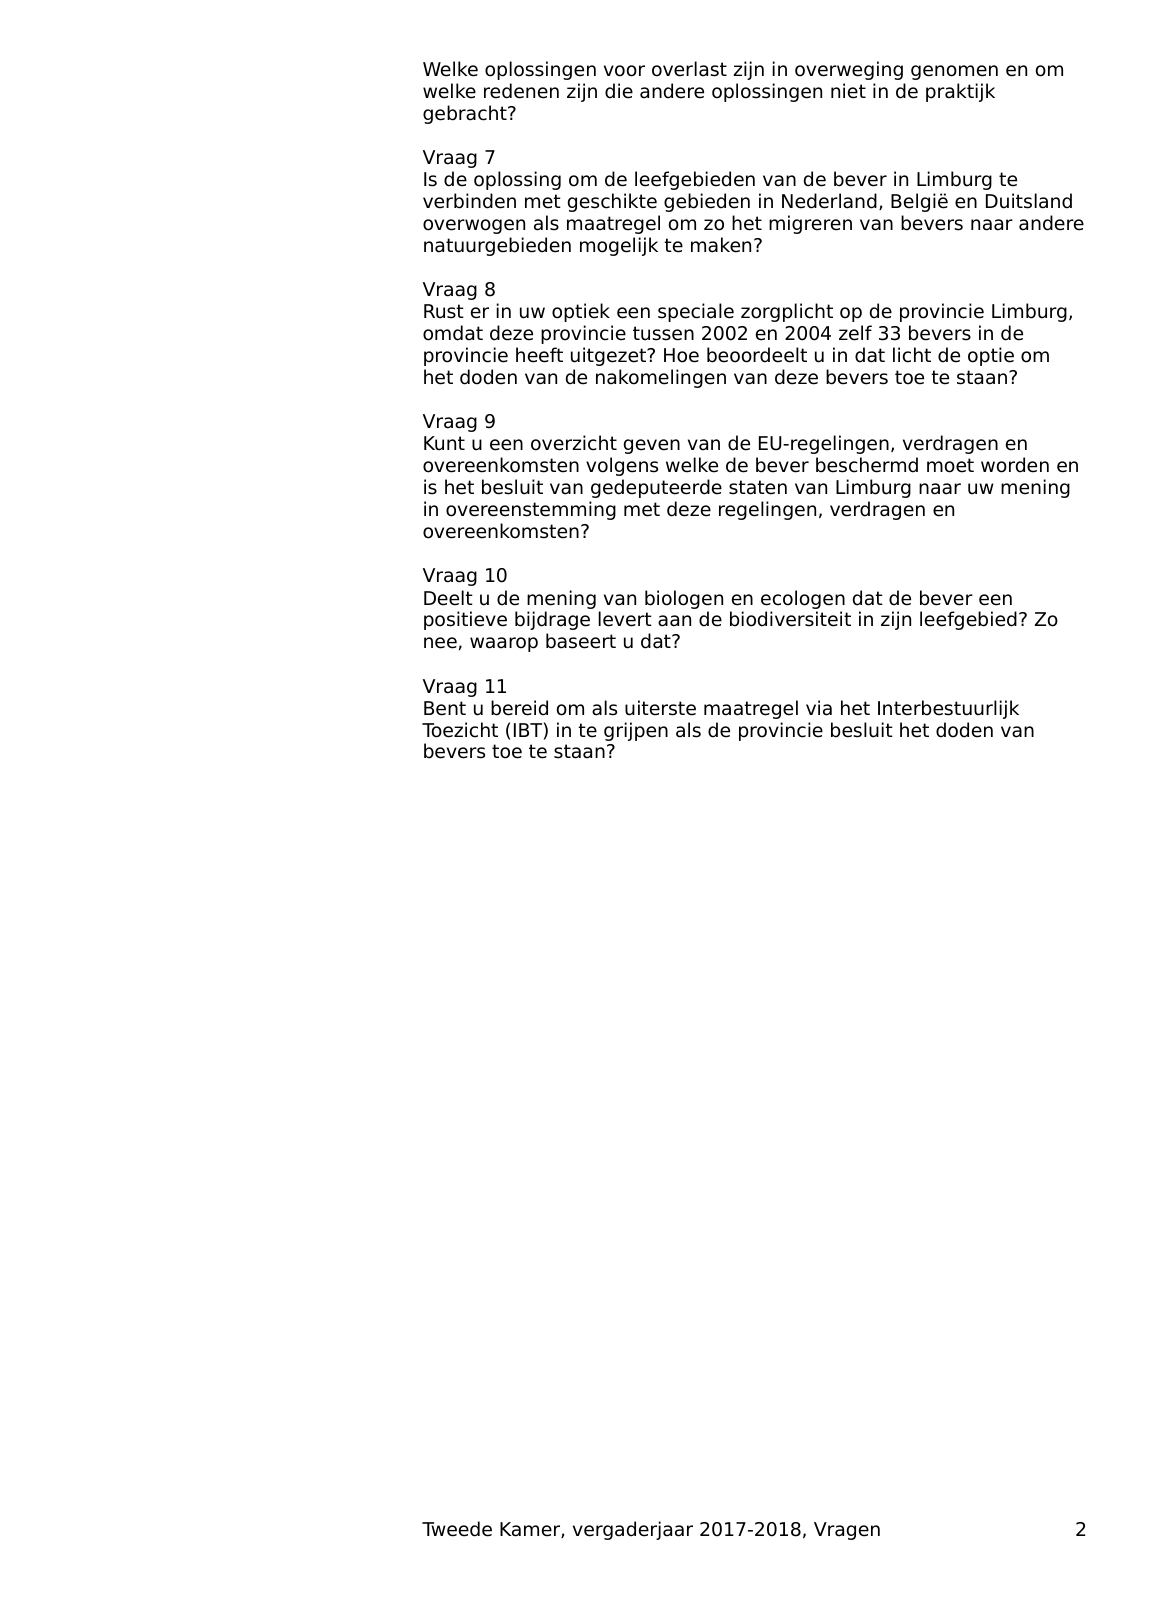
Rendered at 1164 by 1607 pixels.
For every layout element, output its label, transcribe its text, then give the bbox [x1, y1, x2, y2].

text Vraag 7 [422, 147, 1087, 169]
text Vraag 11 [422, 676, 1087, 697]
text Rust er in uw optiek een speciale zorgplicht op de provincie Limburg, omdat deze provincie tussen 2002 en 2004 zelf 33 bevers in de provincie heeft uitgezet? Hoe beoordeelt u in dat licht de optie om het doden van de nakomelingen van deze bevers toe te staan? [422, 301, 1087, 389]
text Vraag 10 [422, 565, 1087, 587]
text Vraag 9 [422, 411, 1087, 433]
text Kunt u een overzicht geven van de EU-regelingen, verdragen en overeenkomsten volgens welke de bever beschermd moet worden en is het besluit van gedeputeerde staten van Limburg naar uw mening in overeenstemming met deze regelingen, verdragen en overeenkomsten? [422, 433, 1087, 543]
text Deelt u de mening van biologen en ecologen dat de bever een positieve bijdrage levert aan de biodiversiteit in zijn leefgebied? Zo nee, waarop baseert u dat? [422, 587, 1087, 653]
text Bent u bereid om als uiterste maatregel via het Interbestuurlijk Toezicht (IBT) in te grijpen als de provincie besluit het doden van bevers toe te staan? [422, 697, 1087, 763]
text Welke oplossingen voor overlast zijn in overweging genomen en om welke redenen zijn die andere oplossingen niet in de praktijk gebracht? [422, 59, 1087, 125]
text Is de oplossing om de leefgebieden van de bever in Limburg te verbinden met geschikte gebieden in Nederland, België en Duitsland overwogen als maatregel om zo het migreren van bevers naar andere natuurgebieden mogelijk te maken? [422, 169, 1087, 257]
text Vraag 8 [422, 279, 1087, 301]
